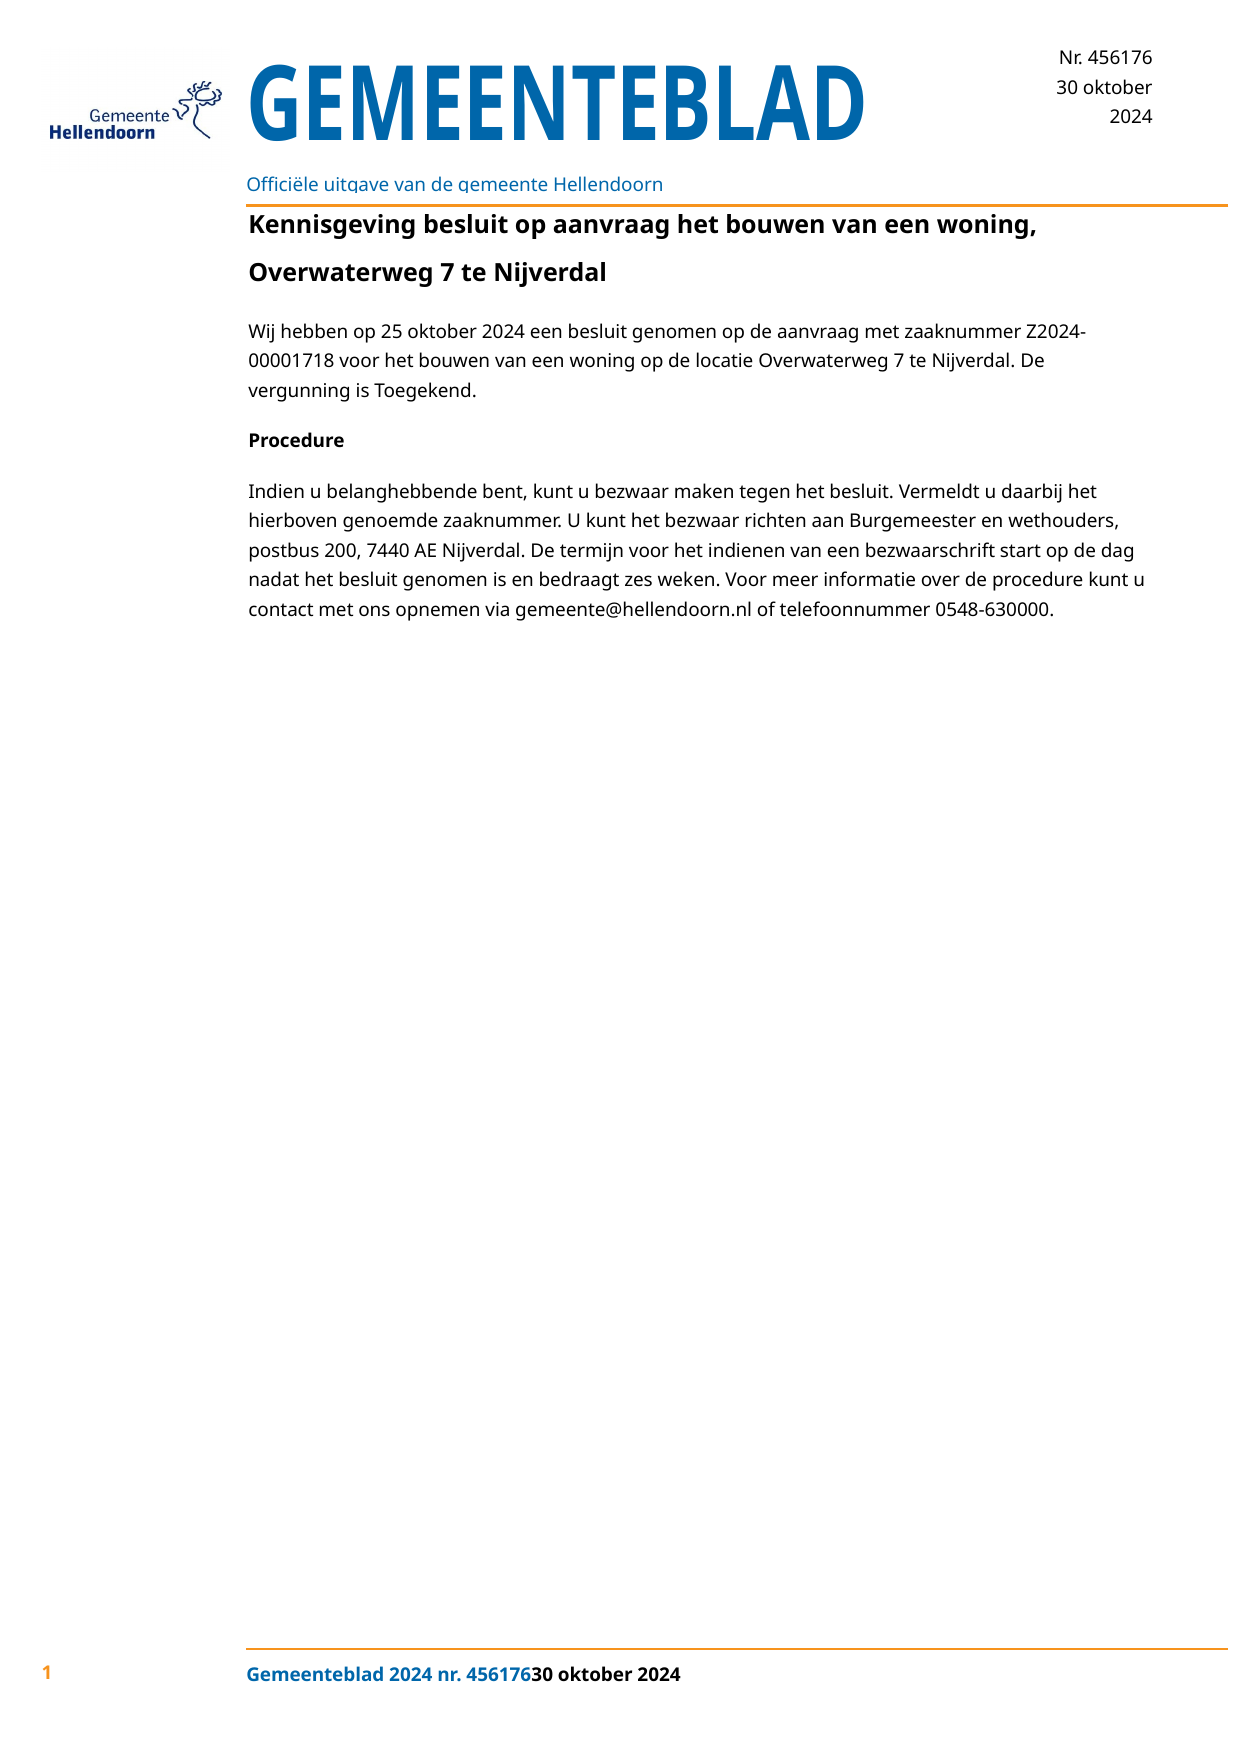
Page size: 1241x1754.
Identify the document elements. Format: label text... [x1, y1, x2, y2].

text Indien u belanghebbende bent, kunt u bezwaar maken tegen het besluit. Vermeldt u daarbij het hierboven genoemde zaaknummer. U kunt het bezwaar richten aan Burgemeester en wethouders, postbus 200, 7440 AE Nijverdal. De termijn voor het indienen van een bezwaarschrift start op de dag nadat het besluit genomen is en bedraagt zes weken. Voor meer informatie over de procedure kunt u contact met ons opnemen via gemeente@hellendoorn.nl of telefoonnummer 0548-630000. [248, 478, 1152, 622]
text Procedure [248, 427, 1152, 453]
text Kennisgeving besluit op aanvraag het bouwen van een woning, Overwaterweg 7 te Nijverdal [248, 207, 1152, 288]
picture [41, 47, 231, 172]
text Wij hebben op 25 oktober 2024 een besluit genomen op de aanvraag met zaaknummer Z2024-00001718 voor het bouwen van een woning op de locatie Overwaterweg 7 te Nijverdal. De vergunning is Toegekend. [248, 318, 1152, 403]
